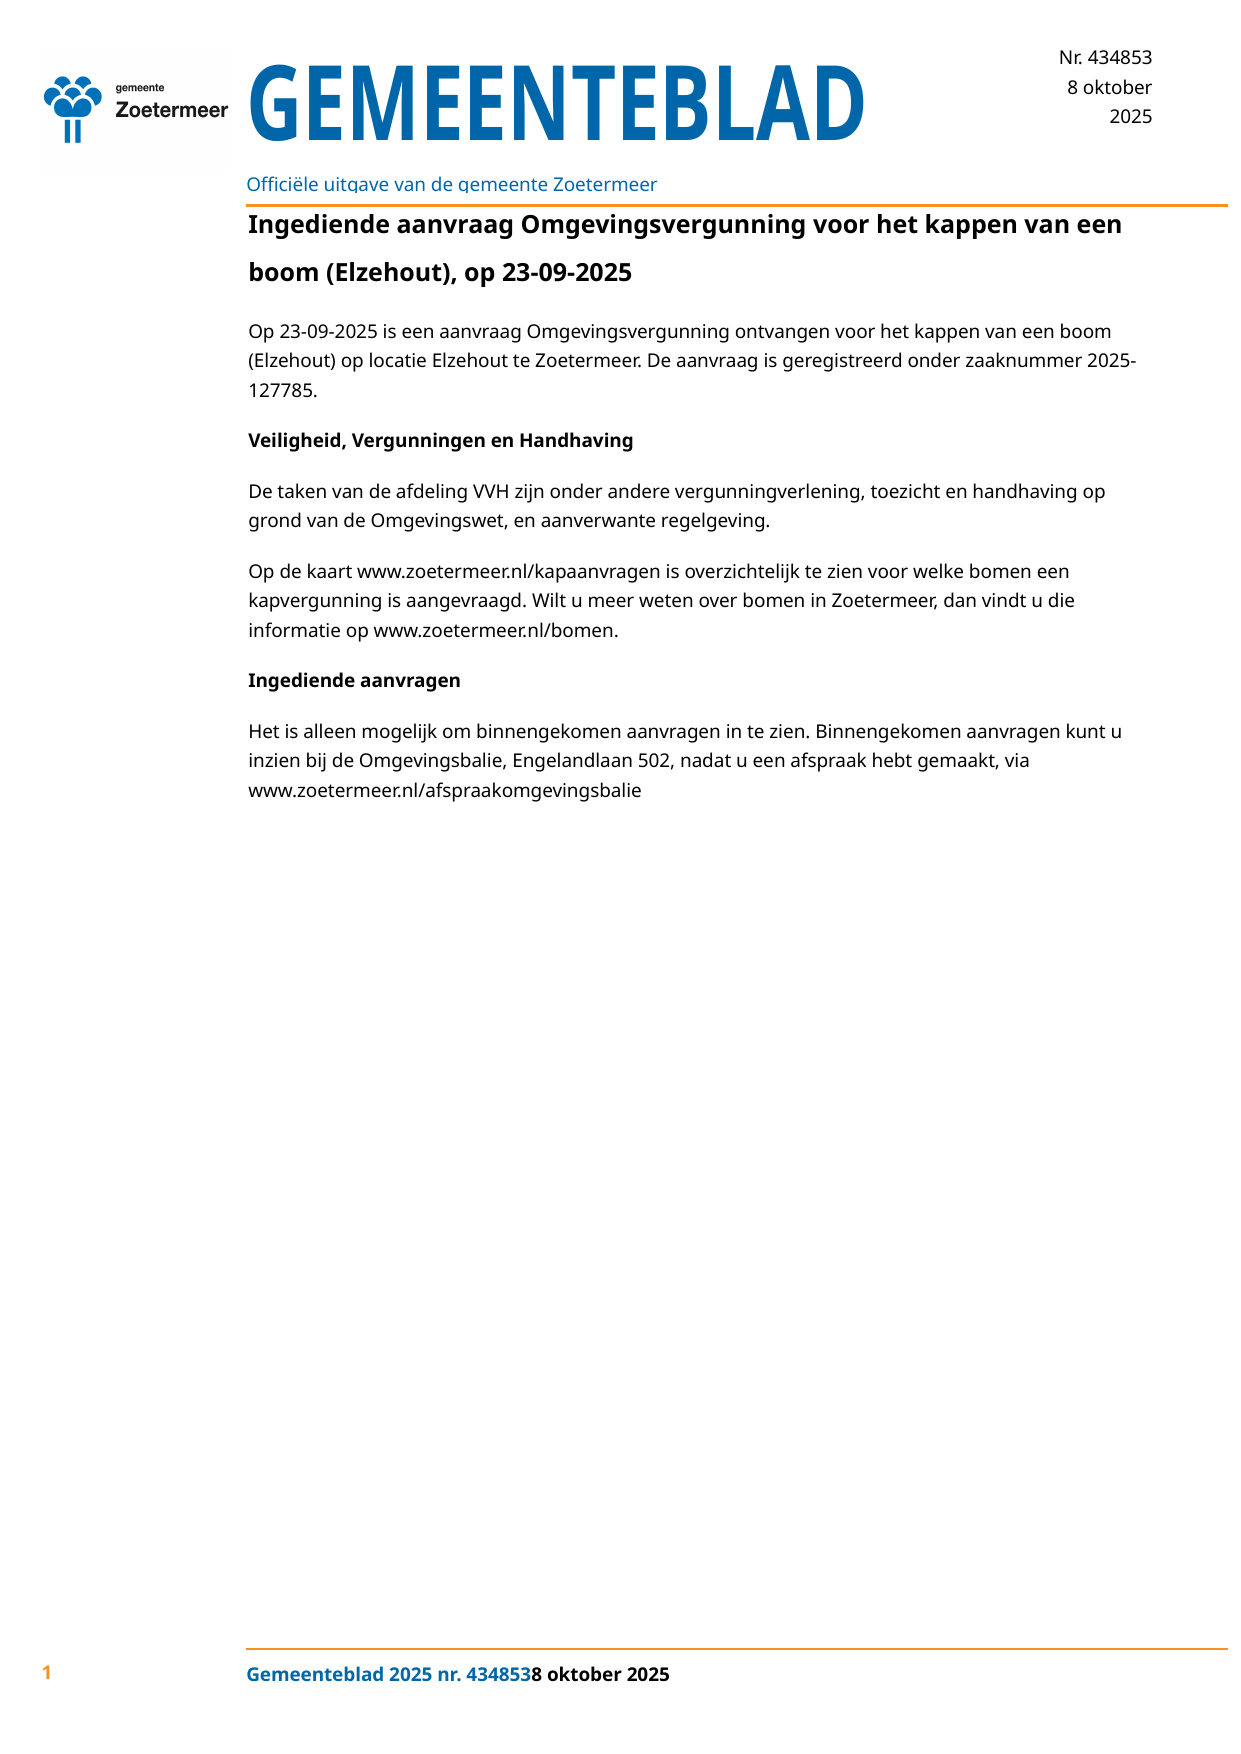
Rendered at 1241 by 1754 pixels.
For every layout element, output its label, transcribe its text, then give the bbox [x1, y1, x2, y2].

text Ingediende aanvragen [248, 667, 1152, 693]
text De taken van de afdeling VVH zijn onder andere vergunningverlening, toezicht en handhaving op grond van de Omgevingswet, en aanverwante regelgeving. [248, 478, 1152, 533]
text Op 23-09-2025 is een aanvraag Omgevingsvergunning ontvangen voor het kappen van een boom (Elzehout) op locatie Elzehout te Zoetermeer. De aanvraag is geregistreerd onder zaaknummer 2025-127785. [248, 318, 1152, 403]
picture [41, 47, 231, 172]
text Ingediende aanvraag Omgevingsvergunning voor het kappen van een boom (Elzehout), op 23-09-2025 [248, 207, 1152, 288]
text Op de kaart www.zoetermeer.nl/kapaanvragen is overzichtelijk te zien voor welke bomen een kapvergunning is aangevraagd. Wilt u meer weten over bomen in Zoetermeer, dan vindt u die informatie op www.zoetermeer.nl/bomen. [248, 558, 1152, 643]
text Veiligheid, Vergunningen en Handhaving [248, 427, 1152, 453]
text Het is alleen mogelijk om binnengekomen aanvragen in te zien. Binnengekomen aanvragen kunt u inzien bij de Omgevingsbalie, Engelandlaan 502, nadat u een afspraak hebt gemaakt, via www.zoetermeer.nl/afspraakomgevingsbalie [248, 718, 1152, 803]
